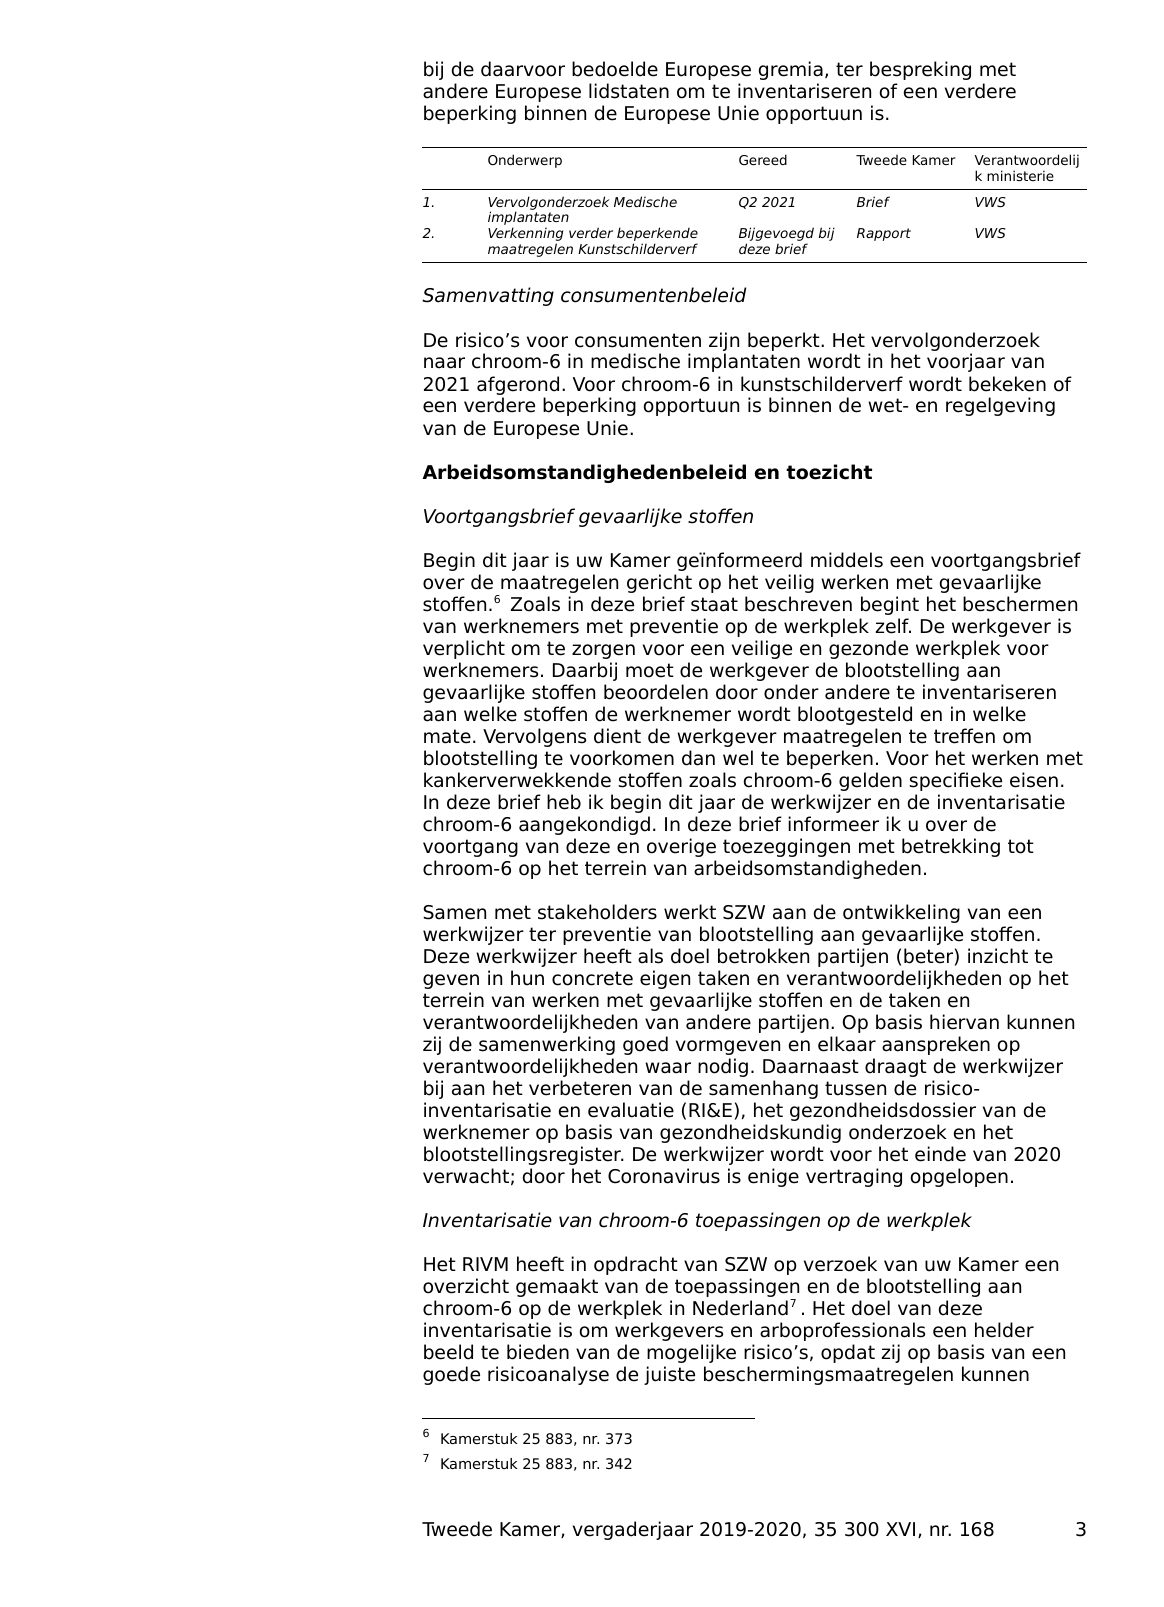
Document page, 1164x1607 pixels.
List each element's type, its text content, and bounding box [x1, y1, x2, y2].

table_cell Verkenning verder beperkende maatregelen Kunstschilderverf [481, 226, 732, 262]
table_header Tweede Kamer [850, 148, 968, 189]
subtitle Arbeidsomstandighedenbeleid en toezicht [422, 462, 1087, 483]
table_cell 1. [422, 190, 481, 226]
subtitle Inventarisatie van chroom-6 toepassingen op de werkplek [422, 1210, 1087, 1232]
table_cell Vervolgonderzoek Medische implantaten [481, 190, 732, 226]
text De risico’s voor consumenten zijn beperkt. Het vervolgonderzoek naar chroom-6 in medische implantaten wordt in het voorjaar van 2021 afgerond. Voor chroom-6 in kunstschilderverf wordt bekeken of een verdere beperking opportuun is binnen de wet- en regelgeving van de Europese Unie. [422, 329, 1087, 439]
text Kamerstuk 25 883, nr. 342 [422, 1452, 1087, 1474]
table_cell Q2 2021 [732, 190, 850, 226]
table_cell Rapport [850, 226, 968, 262]
table_cell VWS [969, 190, 1087, 226]
table_cell Bijgevoegd bij deze brief [732, 226, 850, 262]
text Begin dit jaar is uw Kamer geïnformeerd middels een voortgangsbrief over de maatregelen gericht op het veilig werken met gevaarlijke stoffen. Zoals in deze brief staat beschreven begint het beschermen van werknemers met preventie op de werkplek zelf. De werkgever is verplicht om te zorgen voor een veilige en gezonde werkplek voor werknemers. Daarbij moet de werkgever de blootstelling aan gevaarlijke stoffen beoordelen door onder andere te inventariseren aan welke stoffen de werknemer wordt blootgesteld en in welke mate. Vervolgens dient de werkgever maatregelen te treffen om blootstelling te voorkomen dan wel te beperken. Voor het werken met kankerverwekkende stoffen zoals chroom-6 gelden specifieke eisen. In deze brief heb ik begin dit jaar de werkwijzer en de inventarisatie chroom-6 aangekondigd. In deze brief informeer ik u over de voortgang van deze en overige toezeggingen met betrekking tot chroom-6 op het terrein van arbeidsomstandigheden. [422, 550, 1087, 879]
text Het RIVM heeft in opdracht van SZW op verzoek van uw Kamer een overzicht gemaakt van de toepassingen en de blootstelling aan chroom-6 op de werkplek in Nederland. Het doel van deze inventarisatie is om werkgevers en arboprofessionals een helder beeld te bieden van de mogelijke risico’s, opdat zij op basis van een goede risicoanalyse de juiste beschermingsmaatregelen kunnen [422, 1254, 1087, 1386]
table_cell VWS [969, 226, 1087, 262]
table_header [422, 148, 481, 189]
subtitle Voortgangsbrief gevaarlijke stoffen [422, 506, 1087, 528]
table_header Onderwerp [481, 148, 732, 189]
table_cell Brief [850, 190, 968, 226]
text Kamerstuk 25 883, nr. 373 [422, 1427, 1087, 1449]
text Samen met stakeholders werkt SZW aan de ontwikkeling van een werkwijzer ter preventie van blootstelling aan gevaarlijke stoffen. Deze werkwijzer heeft als doel betrokken partijen (beter) inzicht te geven in hun concrete eigen taken en verantwoordelijkheden op het terrein van werken met gevaarlijke stoffen en de taken en verantwoordelijkheden van andere partijen. Op basis hiervan kunnen zij de samenwerking goed vormgeven en elkaar aanspreken op verantwoordelijkheden waar nodig. Daarnaast draagt de werkwijzer bij aan het verbeteren van de samenhang tussen de risico-inventarisatie en evaluatie (RI&E), het gezondheidsdossier van de werknemer op basis van gezondheidskundig onderzoek en het blootstellingsregister. De werkwijzer wordt voor het einde van 2020 verwacht; door het Coronavirus is enige vertraging opgelopen. [422, 902, 1087, 1187]
text bij de daarvoor bedoelde Europese gremia, ter bespreking met andere Europese lidstaten om te inventariseren of een verdere beperking binnen de Europese Unie opportuun is. [422, 59, 1087, 125]
table_cell 2. [422, 226, 481, 262]
subtitle Samenvatting consumentenbeleid [422, 285, 1087, 307]
table_header Gereed [732, 148, 850, 189]
table_header Verantwoordelijk ministerie [969, 148, 1087, 189]
